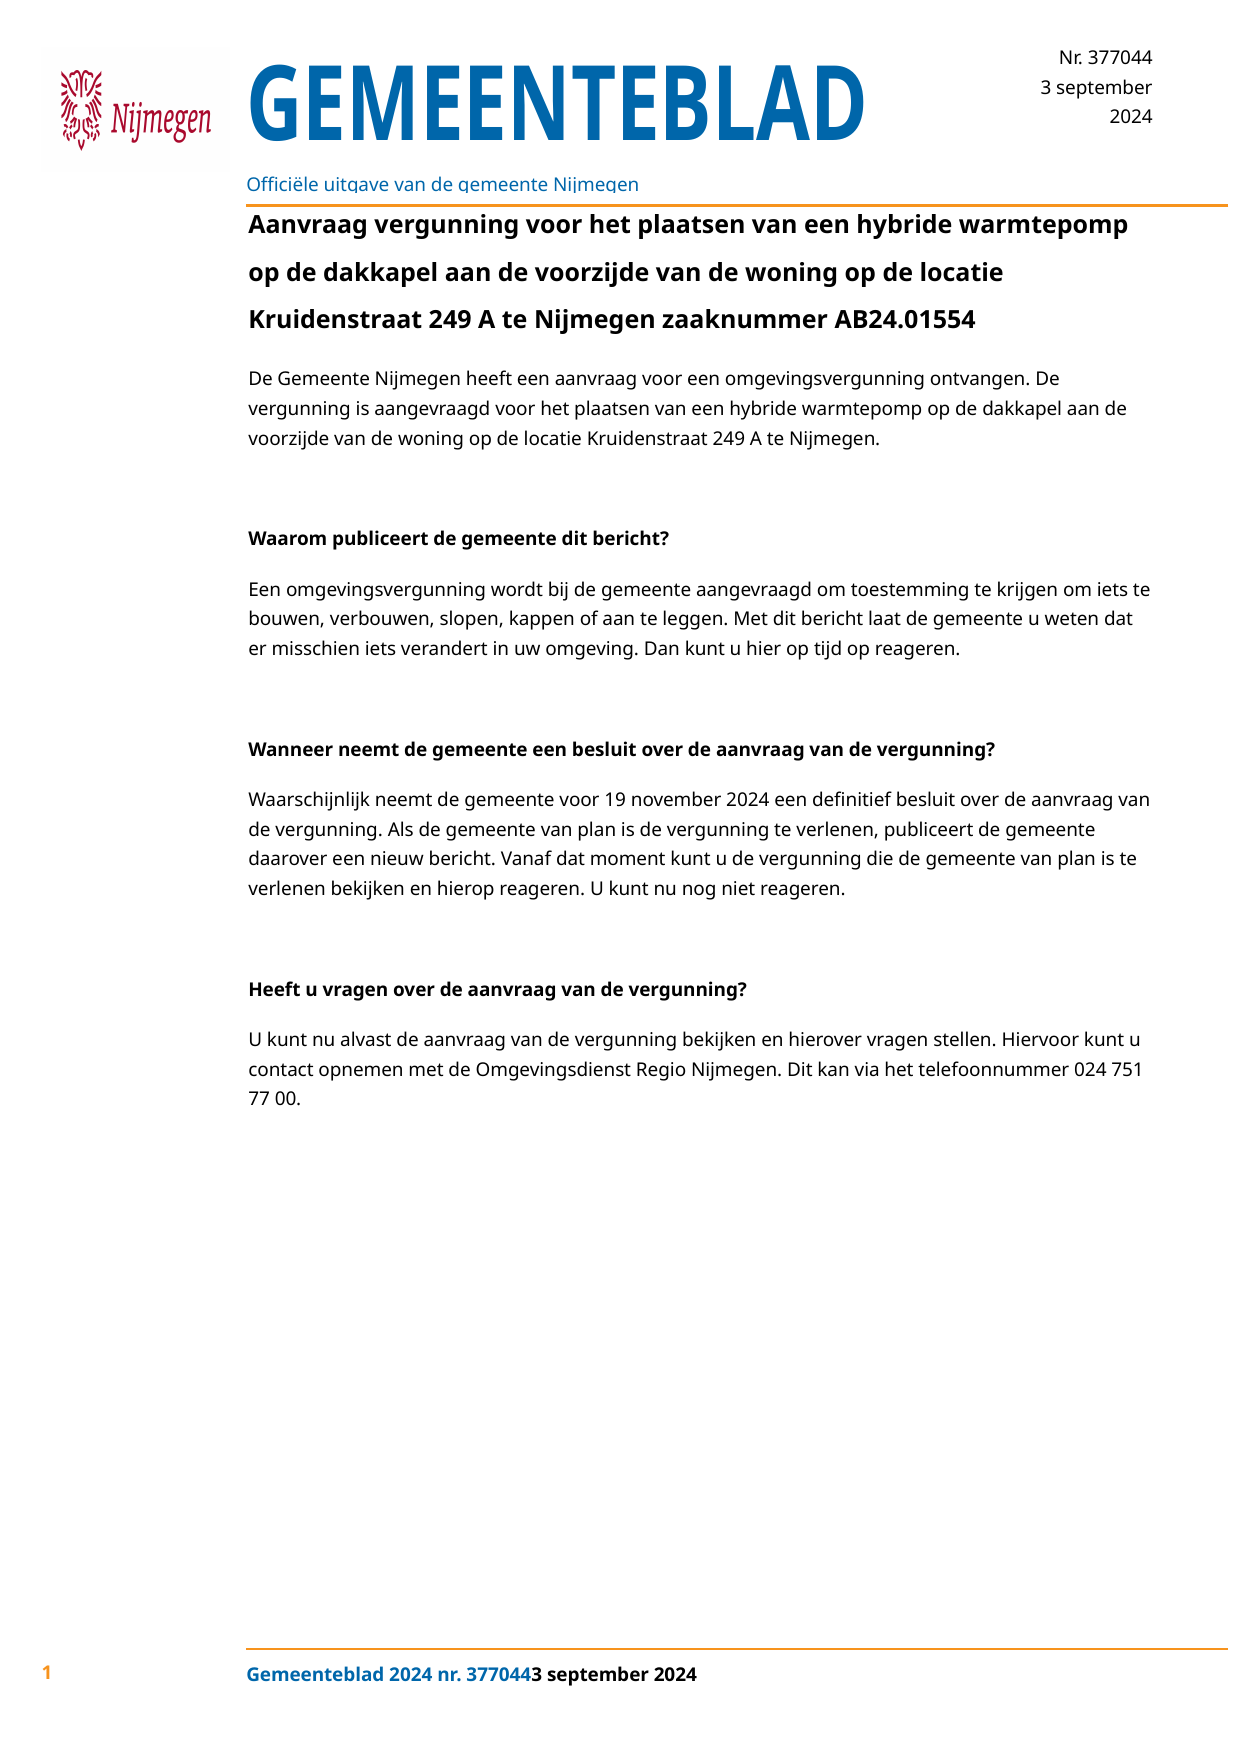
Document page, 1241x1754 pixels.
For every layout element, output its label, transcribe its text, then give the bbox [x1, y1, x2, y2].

text Waarom publiceert de gemeente dit bericht? [248, 526, 1152, 551]
text De Gemeente Nijmegen heeft een aanvraag voor een omgevingsvergunning ontvangen. De vergunning is aangevraagd voor het plaatsen van een hybride warmtepomp op de dakkapel aan de voorzijde van de woning op de locatie Kruidenstraat 249 A te Nijmegen. [248, 366, 1152, 450]
text Heeft u vragen over de aanvraag van de vergunning? [248, 976, 1152, 1002]
text Waarschijnlijk neemt de gemeente voor 19 november 2024 een definitief besluit over de aanvraag van de vergunning. Als de gemeente van plan is de vergunning te verlenen, publiceert de gemeente daarover een nieuw bericht. Vanaf dat moment kunt u de vergunning die de gemeente van plan is te verlenen bekijken en hierop reageren. U kunt nu nog niet reageren. [248, 786, 1152, 901]
text Een omgevingsvergunning wordt bij de gemeente aangevraagd om toestemming te krijgen om iets te bouwen, verbouwen, slopen, kappen of aan te leggen. Met dit bericht laat de gemeente u weten dat er misschien iets verandert in uw omgeving. Dan kunt u hier op tijd op reageren. [248, 576, 1152, 661]
text Wanneer neemt de gemeente een besluit over de aanvraag van de vergunning? [248, 736, 1152, 762]
picture [41, 47, 231, 172]
text Aanvraag vergunning voor het plaatsen van een hybride warmtepomp op de dakkapel aan de voorzijde van de woning op de locatie Kruidenstraat 249 A te Nijmegen zaaknummer AB24.01554 [248, 207, 1152, 336]
text U kunt nu alvast de aanvraag van de vergunning bekijken en hierover vragen stellen. Hiervoor kunt u contact opnemen met de Omgevingsdienst Regio Nijmegen. Dit kan via het telefoonnummer 024 751 77 00. [248, 1026, 1152, 1111]
